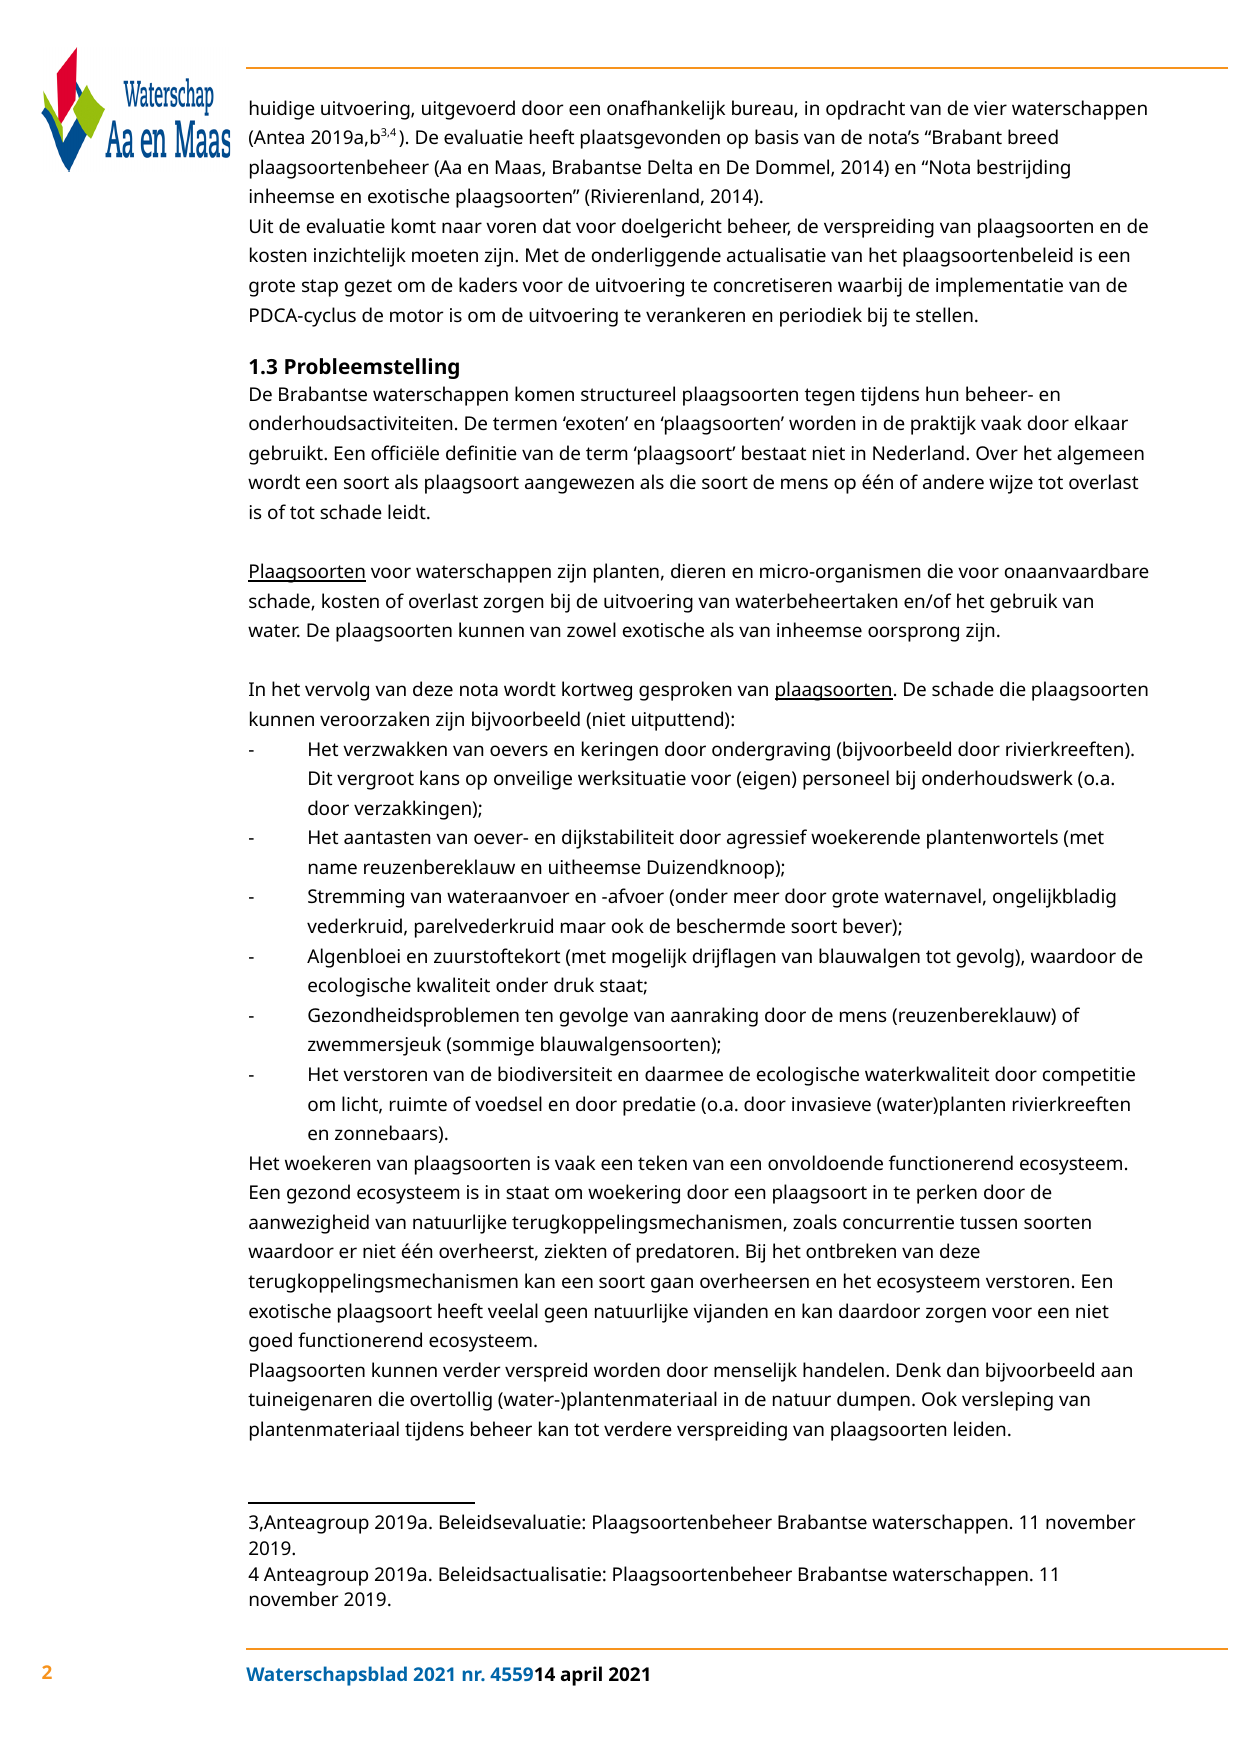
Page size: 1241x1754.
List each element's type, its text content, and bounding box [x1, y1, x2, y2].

text Plaagsoorten kunnen verder verspreid worden door menselijk handelen. Denk dan bijvoorbeeld aan tuineigenaren die overtollig (water-)plantenmateriaal in de natuur dumpen. Ook versleping van plantenmateriaal tijdens beheer kan tot verdere verspreiding van plaagsoorten leiden. [248, 1357, 1152, 1442]
list Stremming van wateraanvoer en -afvoer (onder meer door grote waternavel, ongelijkbladig vederkruid, parelvederkruid maar ook de beschermde soort bever); [248, 884, 1152, 939]
text 1.3 Probleemstelling [248, 352, 1152, 381]
text Uit de evaluatie komt naar voren dat voor doelgericht beheer, de verspreiding van plaagsoorten en de kosten inzichtelijk moeten zijn. Met de onderliggende actualisatie van het plaagsoortenbeleid is een grote stap gezet om de kaders voor de uitvoering te concretiseren waarbij de implementatie van de PDCA-cyclus de motor is om de uitvoering te verankeren en periodiek bij te stellen. [248, 213, 1152, 328]
text Anteagroup 2019a. Beleidsevaluatie: Plaagsoortenbeheer Brabantse waterschappen. 11 november 2019. [248, 1509, 1152, 1561]
list Het aantasten van oever- en dijkstabiliteit door agressief woekerende plantenwortels (met name reuzenbereklauw en uitheemse Duizendknoop); [248, 824, 1152, 880]
text In het vervolg van deze nota wordt kortweg gesproken van plaagsoorten. De schade die plaagsoorten kunnen veroorzaken zijn bijvoorbeeld (niet uitputtend): [248, 677, 1152, 732]
list Algenbloei en zuurstoftekort (met mogelijk drijflagen van blauwalgen tot gevolg), waardoor de ecologische kwaliteit onder druk staat; [248, 943, 1152, 998]
text Anteagroup 2019a. Beleidsactualisatie: Plaagsoortenbeheer Brabantse waterschappen. 11 november 2019. [248, 1561, 1152, 1612]
text Het woekeren van plaagsoorten is vaak een teken van een onvoldoende functionerend ecosysteem. Een gezond ecosysteem is in staat om woekering door een plaagsoort in te perken door de aanwezigheid van natuurlijke terugkoppelingsmechanismen, zoals concurrentie tussen soorten waardoor er niet één overheerst, ziekten of predatoren. Bij het ontbreken van deze terugkoppelingsmechanismen kan een soort gaan overheersen en het ecosysteem verstoren. Een exotische plaagsoort heeft veelal geen natuurlijke vijanden en kan daardoor zorgen voor een niet goed functionerend ecosysteem. [248, 1150, 1152, 1353]
text huidige uitvoering, uitgevoerd door een onafhankelijk bureau, in opdracht van de vier waterschappen (Antea 2019a,b). De evaluatie heeft plaatsgevonden op basis van de nota’s “Brabant breed plaagsoortenbeheer (Aa en Maas, Brabantse Delta en De Dommel, 2014) en “Nota bestrijding inheemse en exotische plaagsoorten” (Rivierenland, 2014). [248, 95, 1152, 209]
text Plaagsoorten voor waterschappen zijn planten, dieren en micro-organismen die voor onaanvaardbare schade, kosten of overlast zorgen bij de uitvoering van waterbeheertaken en/of het gebruik van water. De plaagsoorten kunnen van zowel exotische als van inheemse oorsprong zijn. [248, 558, 1152, 643]
list Het verstoren van de biodiversiteit en daarmee de ecologische waterkwaliteit door competitie om licht, ruimte of voedsel en door predatie (o.a. door invasieve (water)planten rivierkreeften en zonnebaars). [248, 1061, 1152, 1146]
text De Brabantse waterschappen komen structureel plaagsoorten tegen tijdens hun beheer- en onderhoudsactiviteiten. De termen ‘exoten’ en ‘plaagsoorten’ worden in de praktijk vaak door elkaar gebruikt. Een officiële definitie van de term ‘plaagsoort’ bestaat niet in Nederland. Over het algemeen wordt een soort als plaagsoort aangewezen als die soort de mens op één of andere wijze tot overlast is of tot schade leidt. [248, 381, 1152, 525]
list Het verzwakken van oevers en keringen door ondergraving (bijvoorbeeld door rivierkreeften). Dit vergroot kans op onveilige werksituatie voor (eigen) personeel bij onderhoudswerk (o.a. door verzakkingen); [248, 736, 1152, 821]
picture [41, 47, 231, 172]
list Gezondheidsproblemen ten gevolge van aanraking door de mens (reuzenbereklauw) of zwemmersjeuk (sommige blauwalgensoorten); [248, 1002, 1152, 1057]
